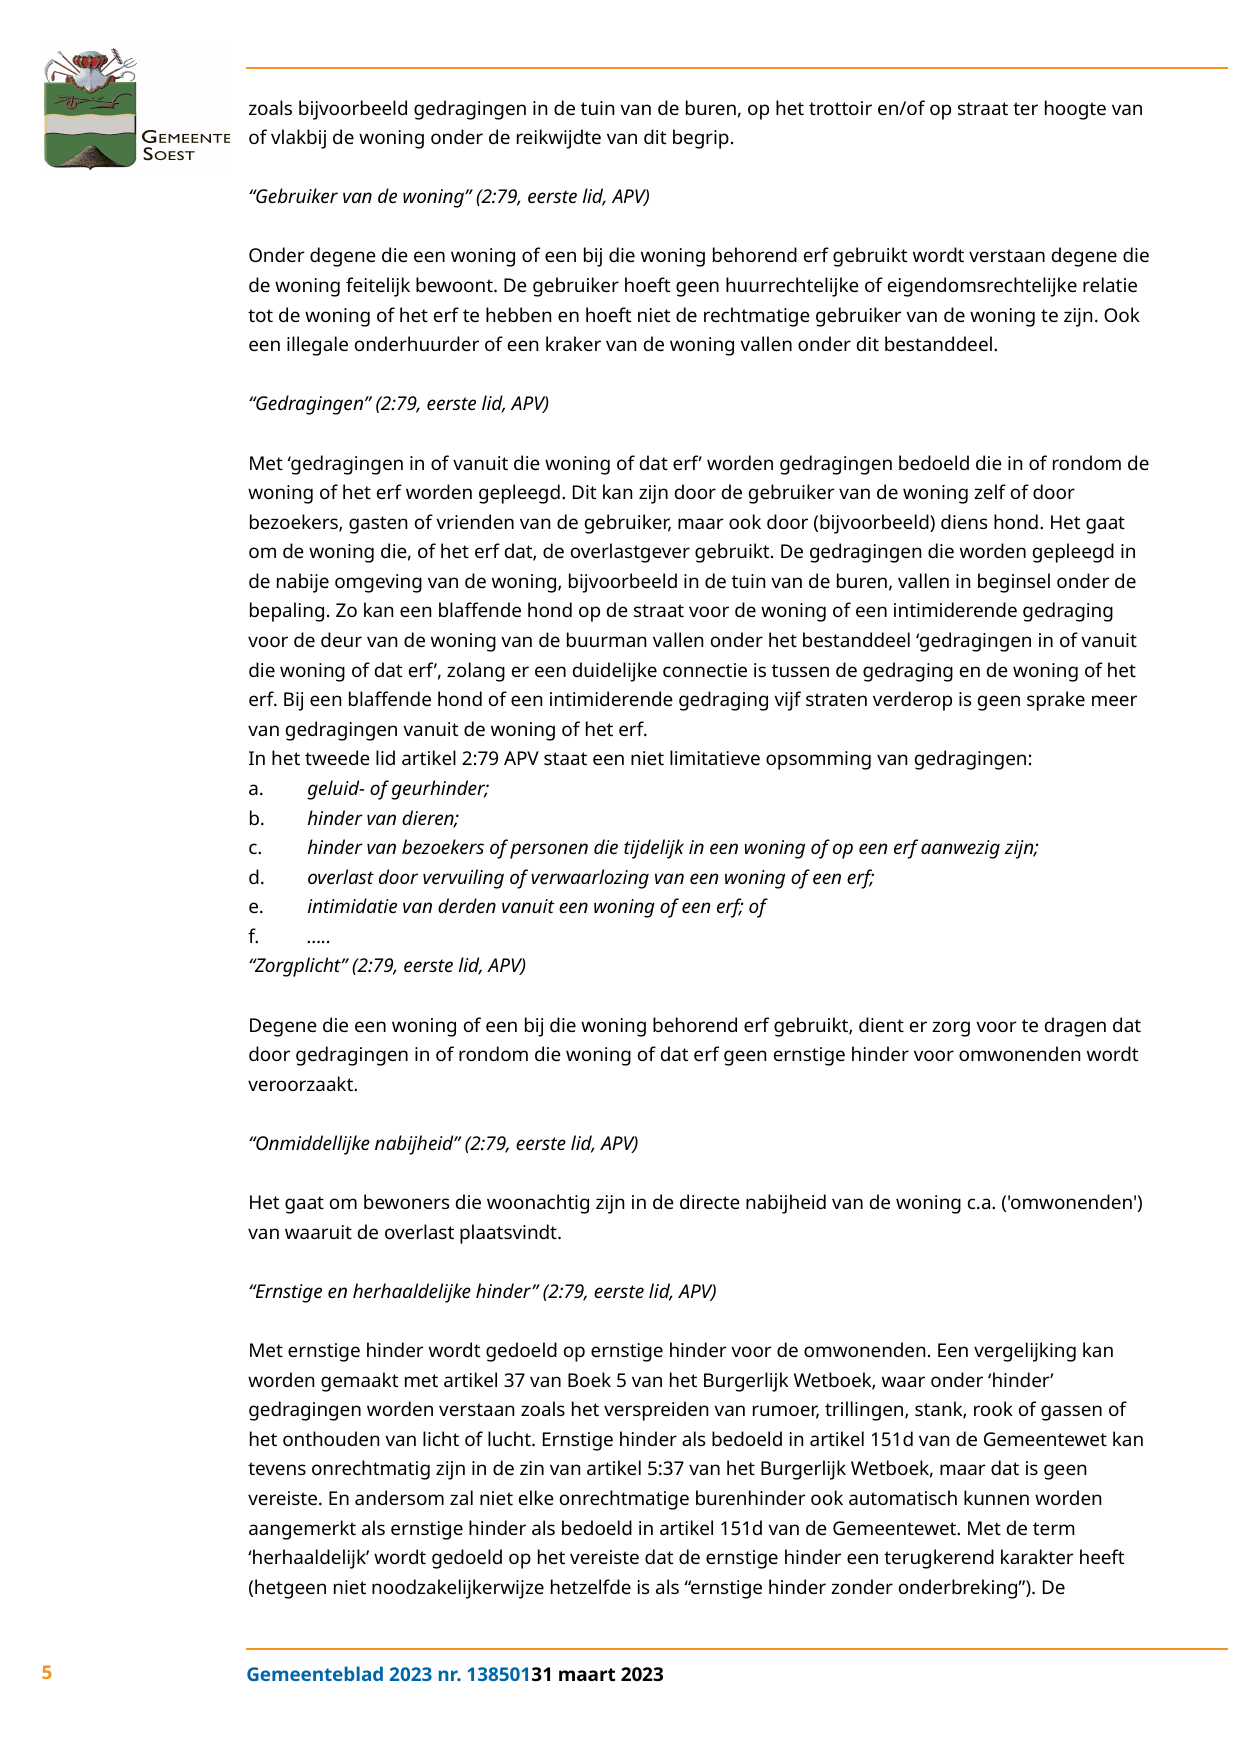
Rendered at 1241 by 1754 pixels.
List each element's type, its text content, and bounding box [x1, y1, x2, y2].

list overlast door vervuiling of verwaarlozing van een woning of een erf; [248, 864, 1152, 890]
list hinder van dieren; [248, 805, 1152, 831]
text Degene die een woning of een bij die woning behorend erf gebruikt, dient er zorg voor te dragen dat door gedragingen in of rondom die woning of dat erf geen ernstige hinder voor omwonenden wordt veroorzaakt. [248, 1012, 1152, 1097]
text Onder degene die een woning of een bij die woning behorend erf gebruikt wordt verstaan degene die de woning feitelijk bewoont. De gebruiker hoeft geen huurrechtelijke of eigendomsrechtelijke relatie tot de woning of het erf te hebben en hoeft niet de rechtmatige gebruiker van de woning te zijn. Ook een illegale onderhuurder of een kraker van de woning vallen onder dit bestanddeel. [248, 243, 1152, 357]
text “Gebruiker van de woning” (2:79, eerste lid, APV) [248, 183, 1152, 209]
list intimidatie van derden vanuit een woning of een erf; of [248, 893, 1152, 919]
text “Gedragingen” (2:79, eerste lid, APV) [248, 391, 1152, 416]
text In het tweede lid artikel 2:79 APV staat een niet limitatieve opsomming van gedragingen: [248, 746, 1152, 771]
text “Zorgplicht” (2:79, eerste lid, APV) [248, 953, 1152, 978]
text “Ernstige en herhaaldelijke hinder” (2:79, eerste lid, APV) [248, 1278, 1152, 1304]
list hinder van bezoekers of personen die tijdelijk in een woning of op een erf aanwezig zijn; [248, 834, 1152, 860]
text “Onmiddellijke nabijheid” (2:79, eerste lid, APV) [248, 1130, 1152, 1156]
text Met ernstige hinder wordt gedoeld op ernstige hinder voor de omwonenden. Een vergelijking kan worden gemaakt met artikel 37 van Boek 5 van het Burgerlijk Wetboek, waar onder ‘hinder’ gedragingen worden verstaan zoals het verspreiden van rumoer, trillingen, stank, rook of gassen of het onthouden van licht of lucht. Ernstige hinder als bedoeld in artikel 151d van de Gemeentewet kan tevens onrechtmatig zijn in de zin van artikel 5:37 van het Burgerlijk Wetboek, maar dat is geen vereiste. En andersom zal niet elke onrechtmatige burenhinder ook automatisch kunnen worden aangemerkt als ernstige hinder als bedoeld in artikel 151d van de Gemeentewet. Met de term ‘herhaaldelijk’ wordt gedoeld op het vereiste dat de ernstige hinder een terugkerend karakter heeft (hetgeen niet noodzakelijkerwijze hetzelfde is als “ernstige hinder zonder onderbreking”). De [248, 1337, 1152, 1600]
text zoals bijvoorbeeld gedragingen in de tuin van de buren, op het trottoir en/of op straat ter hoogte van of vlakbij de woning onder de reikwijdte van dit begrip. [248, 95, 1152, 150]
text Het gaat om bewoners die woonachtig zijn in de directe nabijheid van de woning c.a. ('omwonenden') van waaruit de overlast plaatsvindt. [248, 1189, 1152, 1245]
list geluid- of geurhinder; [248, 775, 1152, 801]
picture [41, 47, 231, 172]
text Met ‘gedragingen in of vanuit die woning of dat erf’ worden gedragingen bedoeld die in of rondom de woning of het erf worden gepleegd. Dit kan zijn door de gebruiker van de woning zelf of door bezoekers, gasten of vrienden van de gebruiker, maar ook door (bijvoorbeeld) diens hond. Het gaat om de woning die, of het erf dat, de overlastgever gebruikt. De gedragingen die worden gepleegd in de nabije omgeving van de woning, bijvoorbeeld in de tuin van de buren, vallen in beginsel onder de bepaling. Zo kan een blaffende hond op de straat voor de woning of een intimiderende gedraging voor de deur van de woning van de buurman vallen onder het bestanddeel ‘gedragingen in of vanuit die woning of dat erf’, zolang er een duidelijke connectie is tussen de gedraging en de woning of het erf. Bij een blaffende hond of een intimiderende gedraging vijf straten verderop is geen sprake meer van gedragingen vanuit de woning of het erf. [248, 450, 1152, 742]
list ….. [248, 923, 1152, 949]
